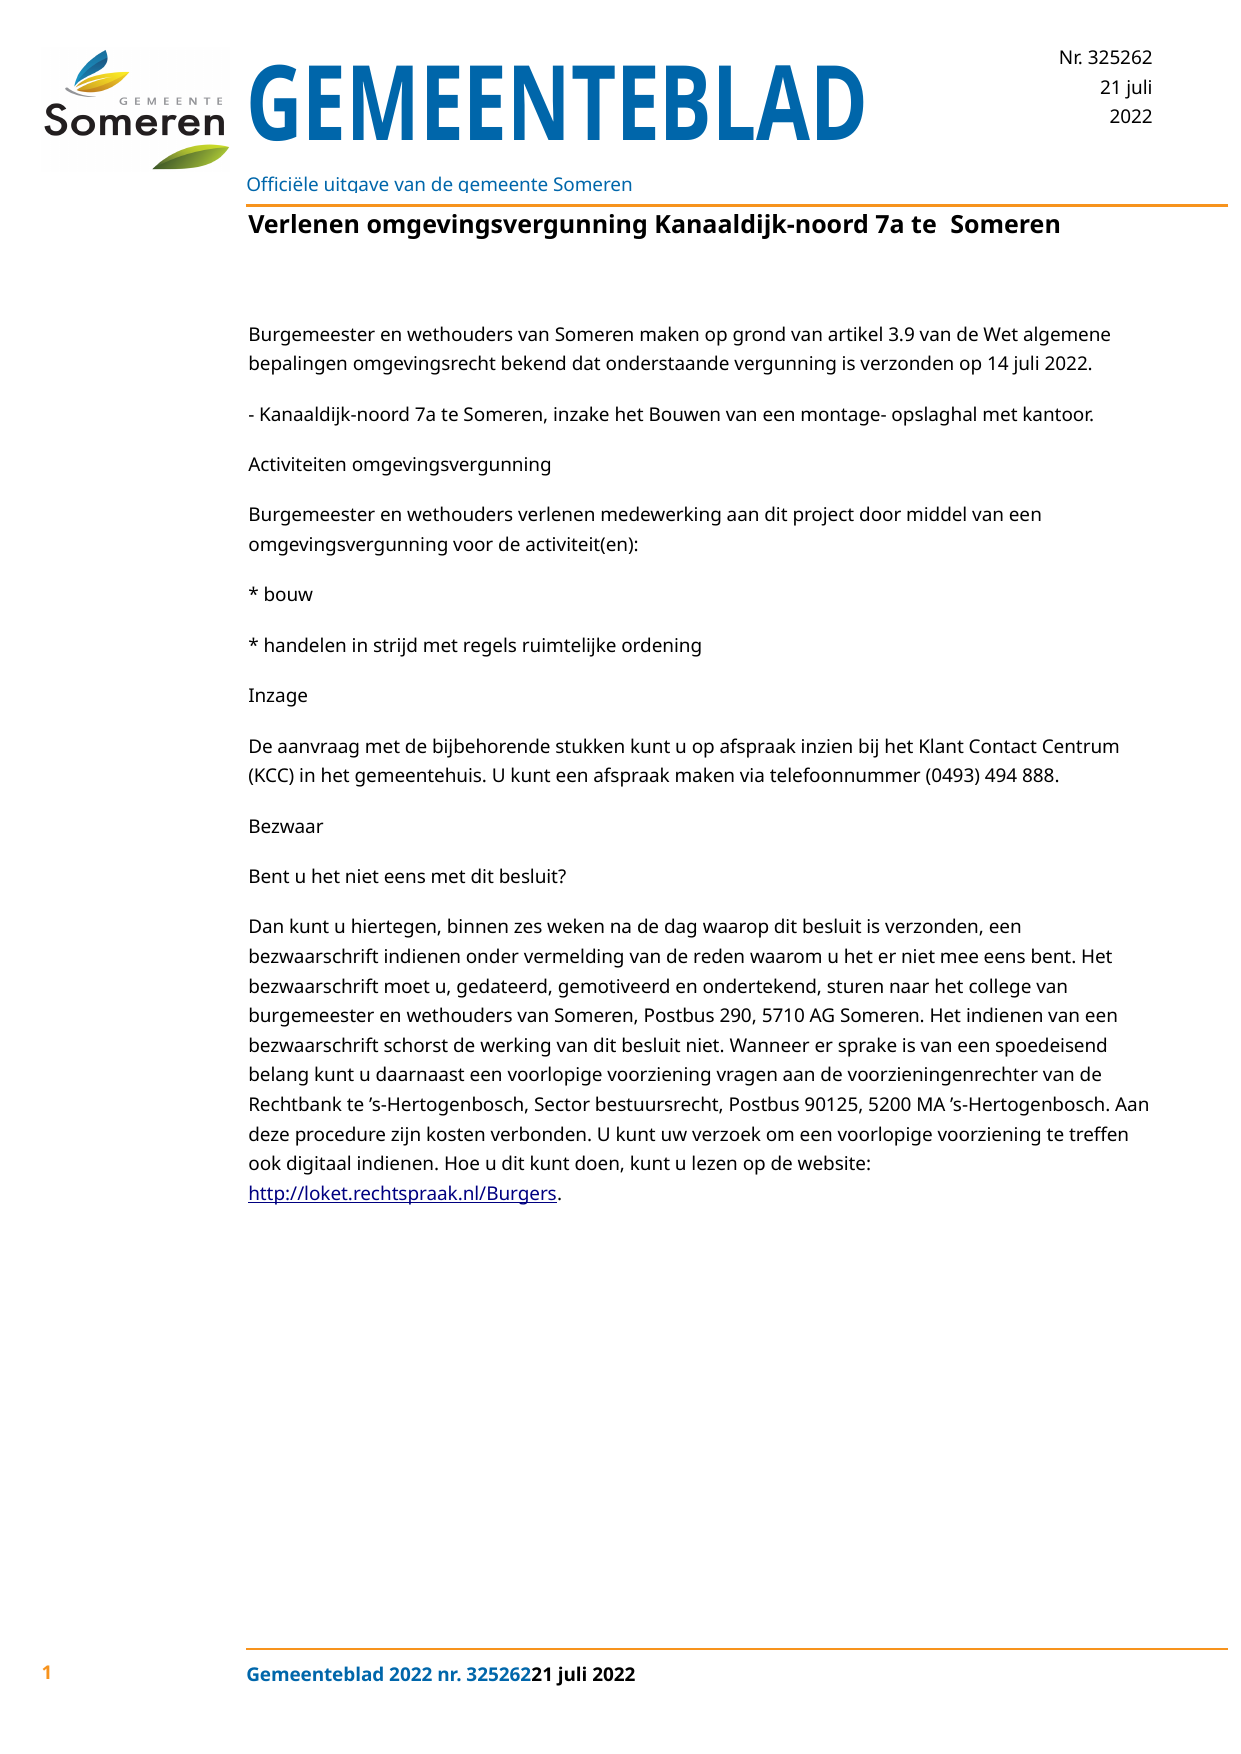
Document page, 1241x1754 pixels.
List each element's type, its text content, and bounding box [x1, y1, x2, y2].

text * handelen in strijd met regels ruimtelijke ordening [248, 632, 1152, 658]
text Inzage [248, 682, 1152, 708]
text Burgemeester en wethouders van Someren maken op grond van artikel 3.9 van de Wet algemene bepalingen omgevingsrecht bekend dat onderstaande vergunning is verzonden op 14 juli 2022. [248, 321, 1152, 376]
text De aanvraag met de bijbehorende stukken kunt u op afspraak inzien bij het Klant Contact Centrum (KCC) in het gemeentehuis. U kunt een afspraak maken via telefoonnummer (0493) 494 888. [248, 733, 1152, 788]
text Dan kunt u hiertegen, binnen zes weken na de dag waarop dit besluit is verzonden, een bezwaarschrift indienen onder vermelding van de reden waarom u het er niet mee eens bent. Het bezwaarschrift moet u, gedateerd, gemotiveerd en ondertekend, sturen naar het college van burgemeester en wethouders van Someren, Postbus 290, 5710 AG Someren. Het indienen van een bezwaarschrift schorst de werking van dit besluit niet. Wanneer er sprake is van een spoedeisend belang kunt u daarnaast een voorlopige voorziening vragen aan de voorzieningenrechter van de Rechtbank te ’s-Hertogenbosch, Sector bestuursrecht, Postbus 90125, 5200 MA ’s-Hertogenbosch. Aan deze procedure zijn kosten verbonden. U kunt uw verzoek om een voorlopige voorziening te treffen ook digitaal indienen. Hoe u dit kunt doen, kunt u lezen op de website: http://loket.rechtspraak.nl/Burgers. [248, 914, 1152, 1206]
text Burgemeester en wethouders verlenen medewerking aan dit project door middel van een omgevingsvergunning voor de activiteit(en): [248, 502, 1152, 557]
text * bouw [248, 582, 1152, 607]
text Activiteiten omgevingsvergunning [248, 451, 1152, 477]
text Bent u het niet eens met dit besluit? [248, 863, 1152, 889]
text Verlenen omgevingsvergunning Kanaaldijk-noord 7a te Someren [248, 207, 1152, 241]
picture [41, 47, 231, 172]
text Bezwaar [248, 813, 1152, 838]
text - Kanaaldijk-noord 7a te Someren, inzake het Bouwen van een montage- opslaghal met kantoor. [248, 401, 1152, 426]
